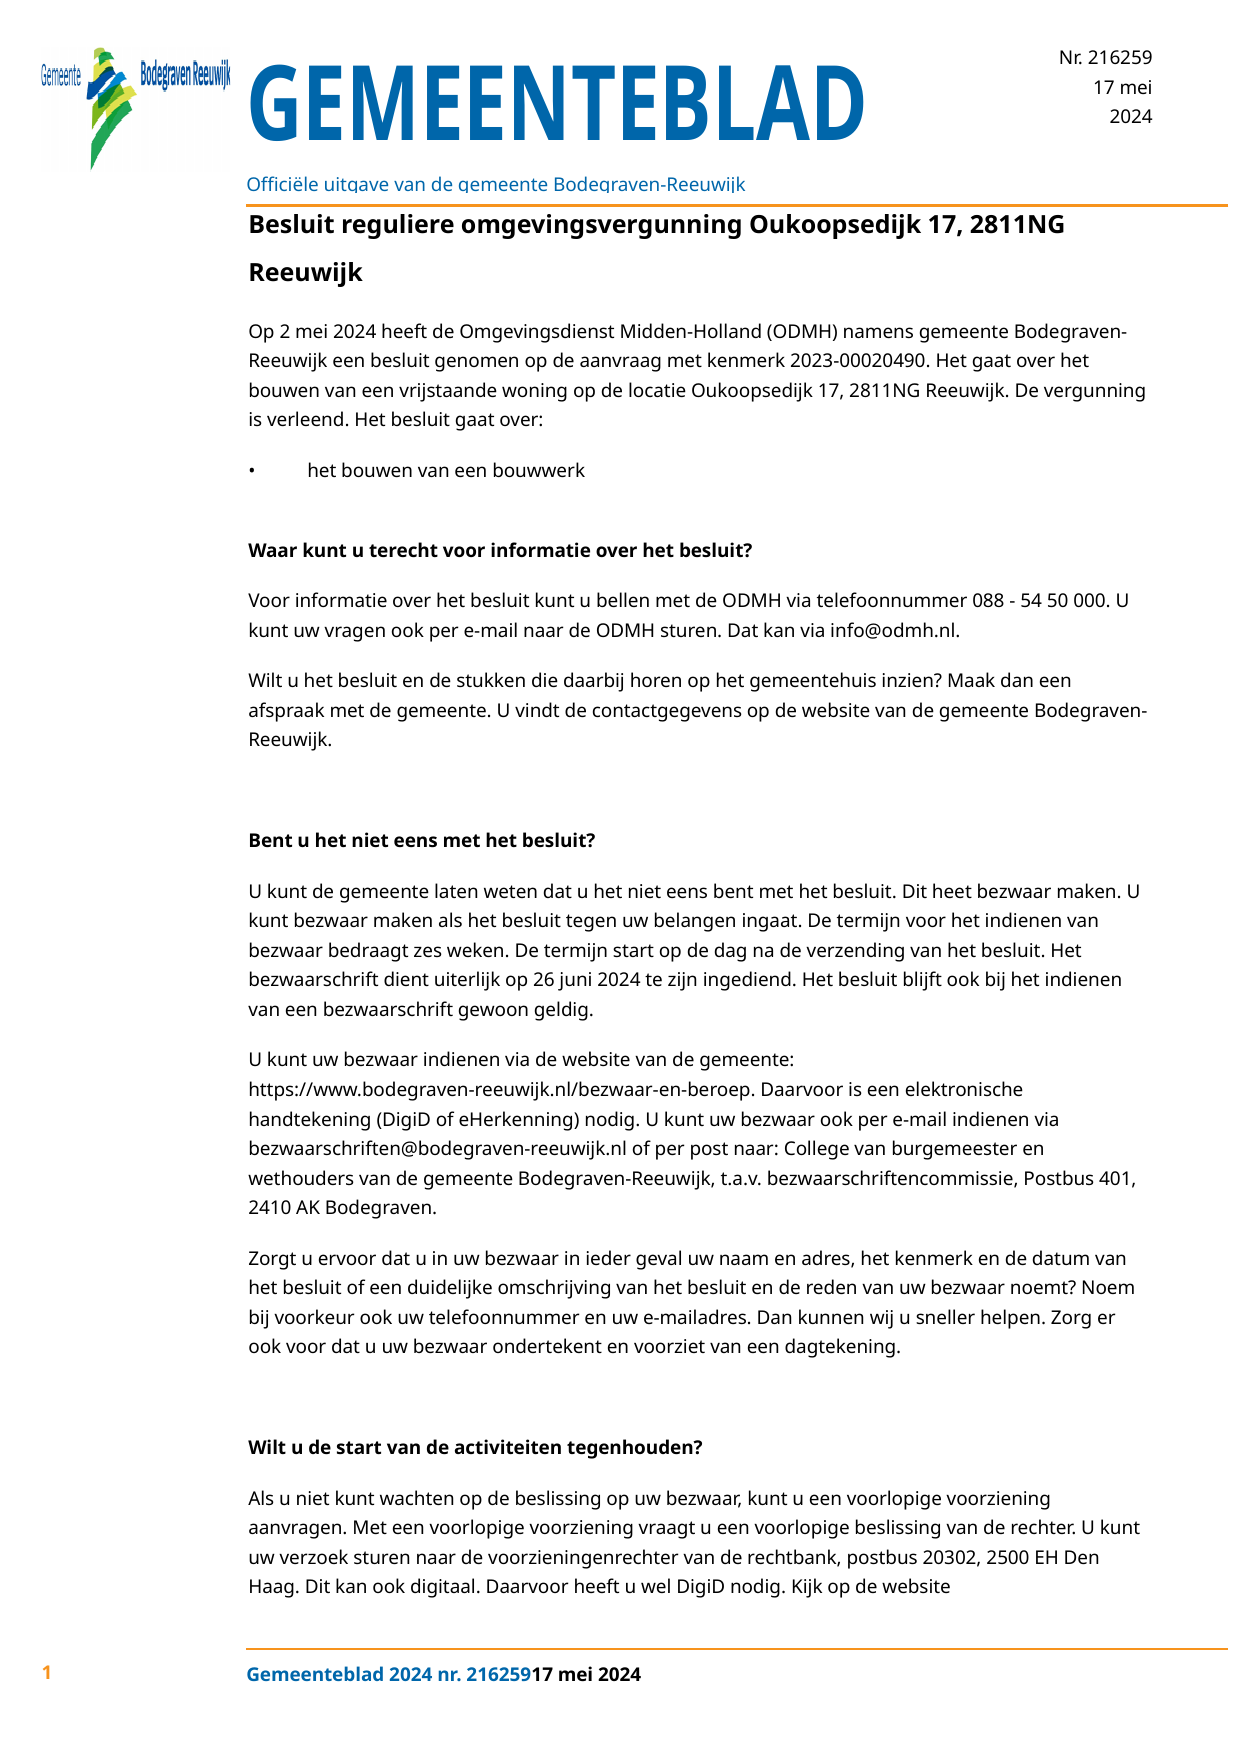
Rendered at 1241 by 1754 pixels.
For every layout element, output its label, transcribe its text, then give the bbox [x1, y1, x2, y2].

text Voor informatie over het besluit kunt u bellen met de ODMH via telefoonnummer 088 - 54 50 000. U kunt uw vragen ook per e-mail naar de ODMH sturen. Dat kan via info@odmh.nl. [248, 587, 1152, 643]
text Zorgt u ervoor dat u in uw bezwaar in ieder geval uw naam en adres, het kenmerk en de datum van het besluit of een duidelijke omschrijving van het besluit en de reden van uw bezwaar noemt? Noem bij voorkeur ook uw telefoonnummer en uw e-mailadres. Dan kunnen wij u sneller helpen. Zorg er ook voor dat u uw bezwaar ondertekent en voorziet van een dagtekening. [248, 1245, 1152, 1359]
text U kunt uw bezwaar indienen via de website van de gemeente: https://www.bodegraven-reeuwijk.nl/bezwaar-en-beroep. Daarvoor is een elektronische handtekening (DigiD of eHerkenning) nodig. U kunt uw bezwaar ook per e-mail indienen via bezwaarschriften@bodegraven-reeuwijk.nl of per post naar: College van burgemeester en wethouders van de gemeente Bodegraven-Reeuwijk, t.a.v. bezwaarschriftencommissie, Postbus 401, 2410 AK Bodegraven. [248, 1047, 1152, 1220]
picture [41, 47, 231, 172]
text Op 2 mei 2024 heeft de Omgevingsdienst Midden-Holland (ODMH) namens gemeente Bodegraven-Reeuwijk een besluit genomen op de aanvraag met kenmerk 2023-00020490. Het gaat over het bouwen van een vrijstaande woning op de locatie Oukoopsedijk 17, 2811NG Reeuwijk. De vergunning is verleend. Het besluit gaat over: [248, 318, 1152, 432]
text Als u niet kunt wachten op de beslissing op uw bezwaar, kunt u een voorlopige voorziening aanvragen. Met een voorlopige voorziening vraagt u een voorlopige beslissing van de rechter. U kunt uw verzoek sturen naar de voorzieningenrechter van de rechtbank, postbus 20302, 2500 EH Den Haag. Dit kan ook digitaal. Daarvoor heeft u wel DigiD nodig. Kijk op de website [248, 1485, 1152, 1599]
text Bent u het niet eens met het besluit? [248, 827, 1152, 853]
text Waar kunt u terecht voor informatie over het besluit? [248, 537, 1152, 563]
text Besluit reguliere omgevingsvergunning Oukoopsedijk 17, 2811NG Reeuwijk [248, 207, 1152, 288]
list het bouwen van een bouwwerk [248, 457, 1152, 483]
text Wilt u de start van de activiteiten tegenhouden? [248, 1434, 1152, 1460]
text Wilt u het besluit en de stukken die daarbij horen op het gemeentehuis inzien? Maak dan een afspraak met de gemeente. U vindt de contactgegevens op de website van de gemeente Bodegraven-Reeuwijk. [248, 667, 1152, 752]
text U kunt de gemeente laten weten dat u het niet eens bent met het besluit. Dit heet bezwaar maken. U kunt bezwaar maken als het besluit tegen uw belangen ingaat. De termijn voor het indienen van bezwaar bedraagt zes weken. De termijn start op de dag na de verzending van het besluit. Het bezwaarschrift dient uiterlijk op 26 juni 2024 te zijn ingediend. Het besluit blijft ook bij het indienen van een bezwaarschrift gewoon geldig. [248, 878, 1152, 1022]
